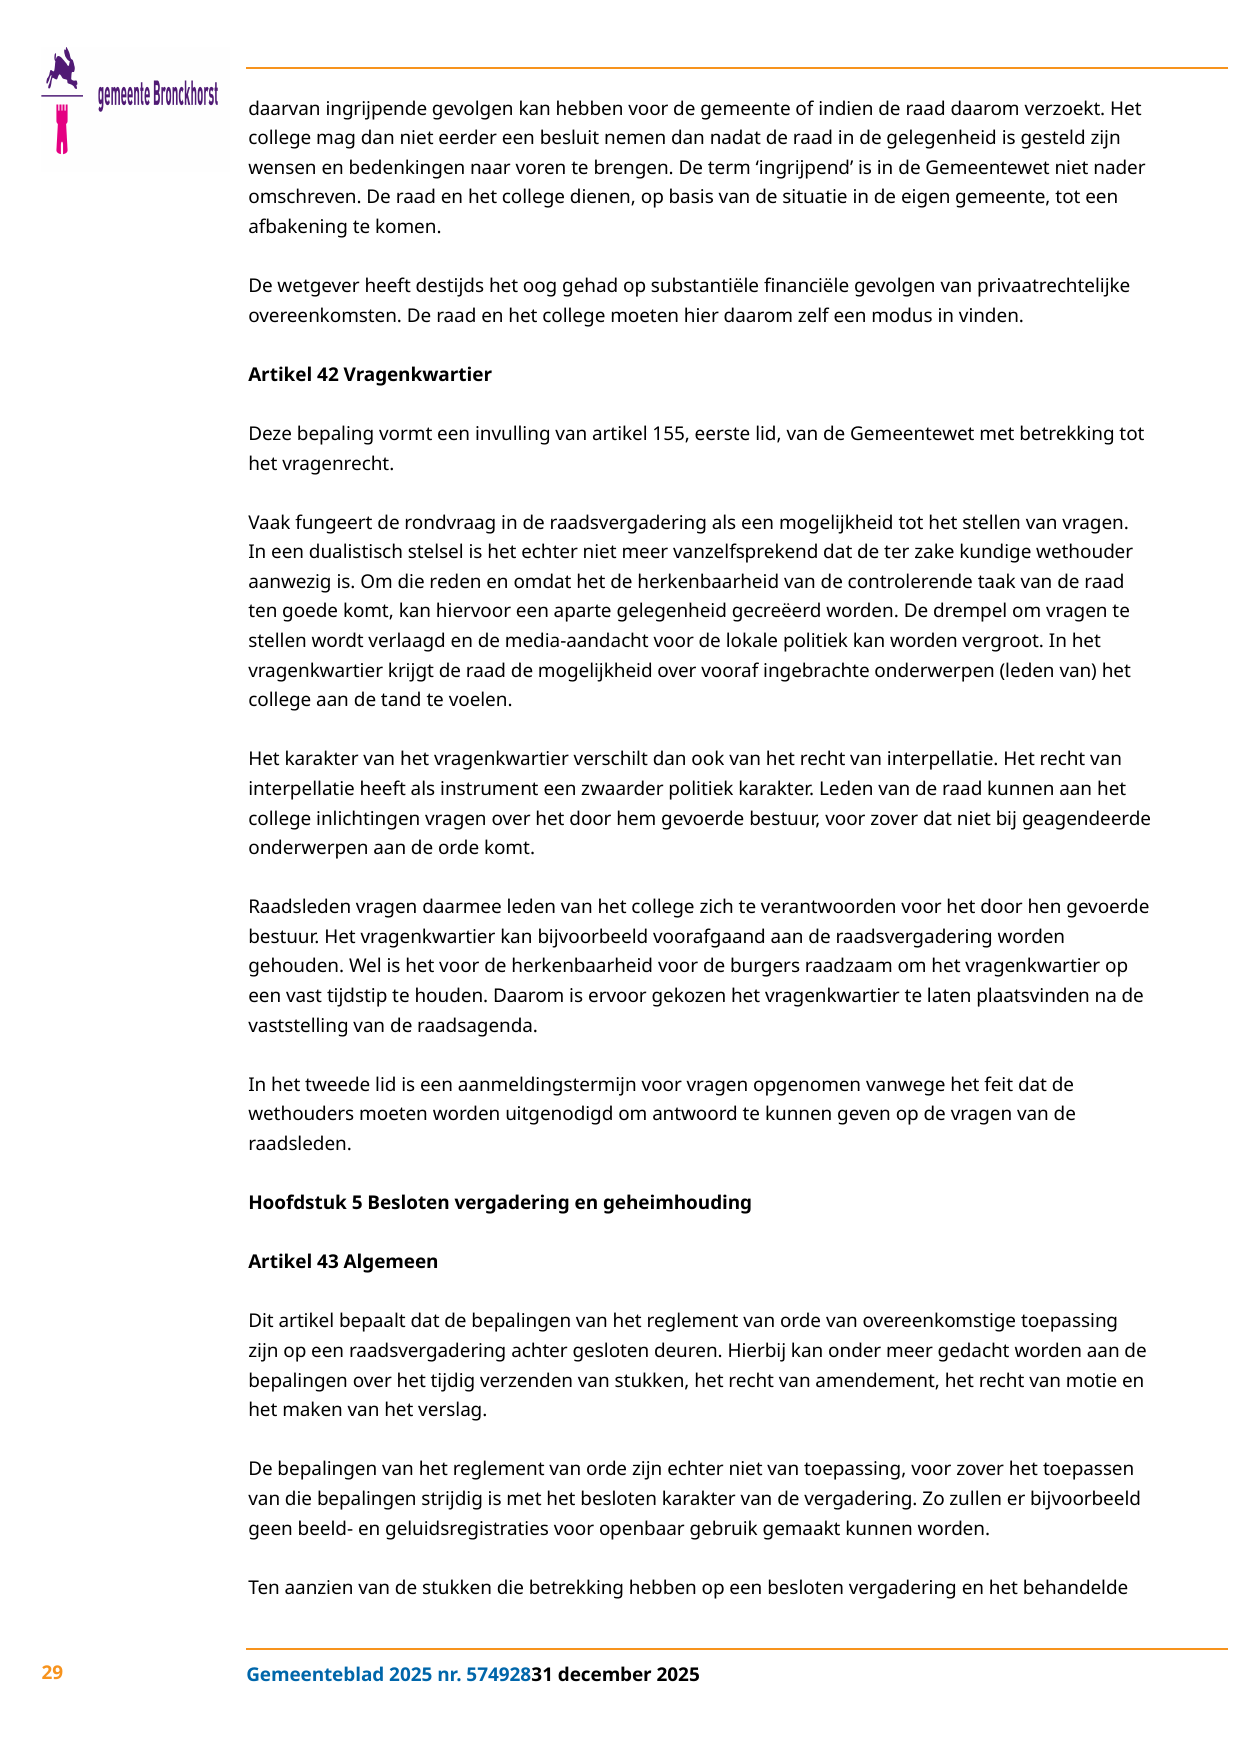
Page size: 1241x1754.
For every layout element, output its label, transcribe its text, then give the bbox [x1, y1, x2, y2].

picture [41, 47, 231, 172]
text Vaak fungeert de rondvraag in de raadsvergadering als een mogelijkheid tot het stellen van vragen. In een dualistisch stelsel is het echter niet meer vanzelfsprekend dat de ter zake kundige wethouder aanwezig is. Om die reden en omdat het de herkenbaarheid van de controlerende taak van de raad ten goede komt, kan hiervoor een aparte gelegenheid gecreëerd worden. De drempel om vragen te stellen wordt verlaagd en de media-aandacht voor de lokale politiek kan worden vergroot. In het vragenkwartier krijgt de raad de mogelijkheid over vooraf ingebrachte onderwerpen (leden van) het college aan de tand te voelen. [248, 509, 1152, 712]
text Deze bepaling vormt een invulling van artikel 155, eerste lid, van de Gemeentewet met betrekking tot het vragenrecht. [248, 420, 1152, 476]
text Hoofdstuk 5 Besloten vergadering en geheimhouding [248, 1189, 1152, 1215]
text Artikel 43 Algemeen [248, 1248, 1152, 1274]
text daarvan ingrijpende gevolgen kan hebben voor de gemeente of indien de raad daarom verzoekt. Het college mag dan niet eerder een besluit nemen dan nadat de raad in de gelegenheid is gesteld zijn wensen en bedenkingen naar voren te brengen. De term ‘ingrijpend’ is in de Gemeentewet niet nader omschreven. De raad en het college dienen, op basis van de situatie in de eigen gemeente, tot een afbakening te komen. [248, 95, 1152, 239]
text Dit artikel bepaalt dat de bepalingen van het reglement van orde van overeenkomstige toepassing zijn op een raadsvergadering achter gesloten deuren. Hierbij kan onder meer gedacht worden aan de bepalingen over het tijdig verzenden van stukken, het recht van amendement, het recht van motie en het maken van het verslag. [248, 1308, 1152, 1422]
text De bepalingen van het reglement van orde zijn echter niet van toepassing, voor zover het toepassen van die bepalingen strijdig is met het besloten karakter van de vergadering. Zo zullen er bijvoorbeeld geen beeld- en geluidsregistraties voor openbaar gebruik gemaakt kunnen worden. [248, 1456, 1152, 1541]
text Het karakter van het vragenkwartier verschilt dan ook van het recht van interpellatie. Het recht van interpellatie heeft als instrument een zwaarder politiek karakter. Leden van de raad kunnen aan het college inlichtingen vragen over het door hem gevoerde bestuur, voor zover dat niet bij geagendeerde onderwerpen aan de orde komt. [248, 746, 1152, 860]
text In het tweede lid is een aanmeldingstermijn voor vragen opgenomen vanwege het feit dat de wethouders moeten worden uitgenodigd om antwoord te kunnen geven op de vragen van de raadsleden. [248, 1071, 1152, 1156]
text Artikel 42 Vragenkwartier [248, 361, 1152, 387]
text Ten aanzien van de stukken die betrekking hebben op een besloten vergadering en het behandelde [248, 1574, 1152, 1600]
text Raadsleden vragen daarmee leden van het college zich te verantwoorden voor het door hen gevoerde bestuur. Het vragenkwartier kan bijvoorbeeld voorafgaand aan de raadsvergadering worden gehouden. Wel is het voor de herkenbaarheid voor de burgers raadzaam om het vragenkwartier op een vast tijdstip te houden. Daarom is ervoor gekozen het vragenkwartier te laten plaatsvinden na de vaststelling van de raadsagenda. [248, 893, 1152, 1038]
text De wetgever heeft destijds het oog gehad op substantiële financiële gevolgen van privaatrechtelijke overeenkomsten. De raad en het college moeten hier daarom zelf een modus in vinden. [248, 272, 1152, 328]
